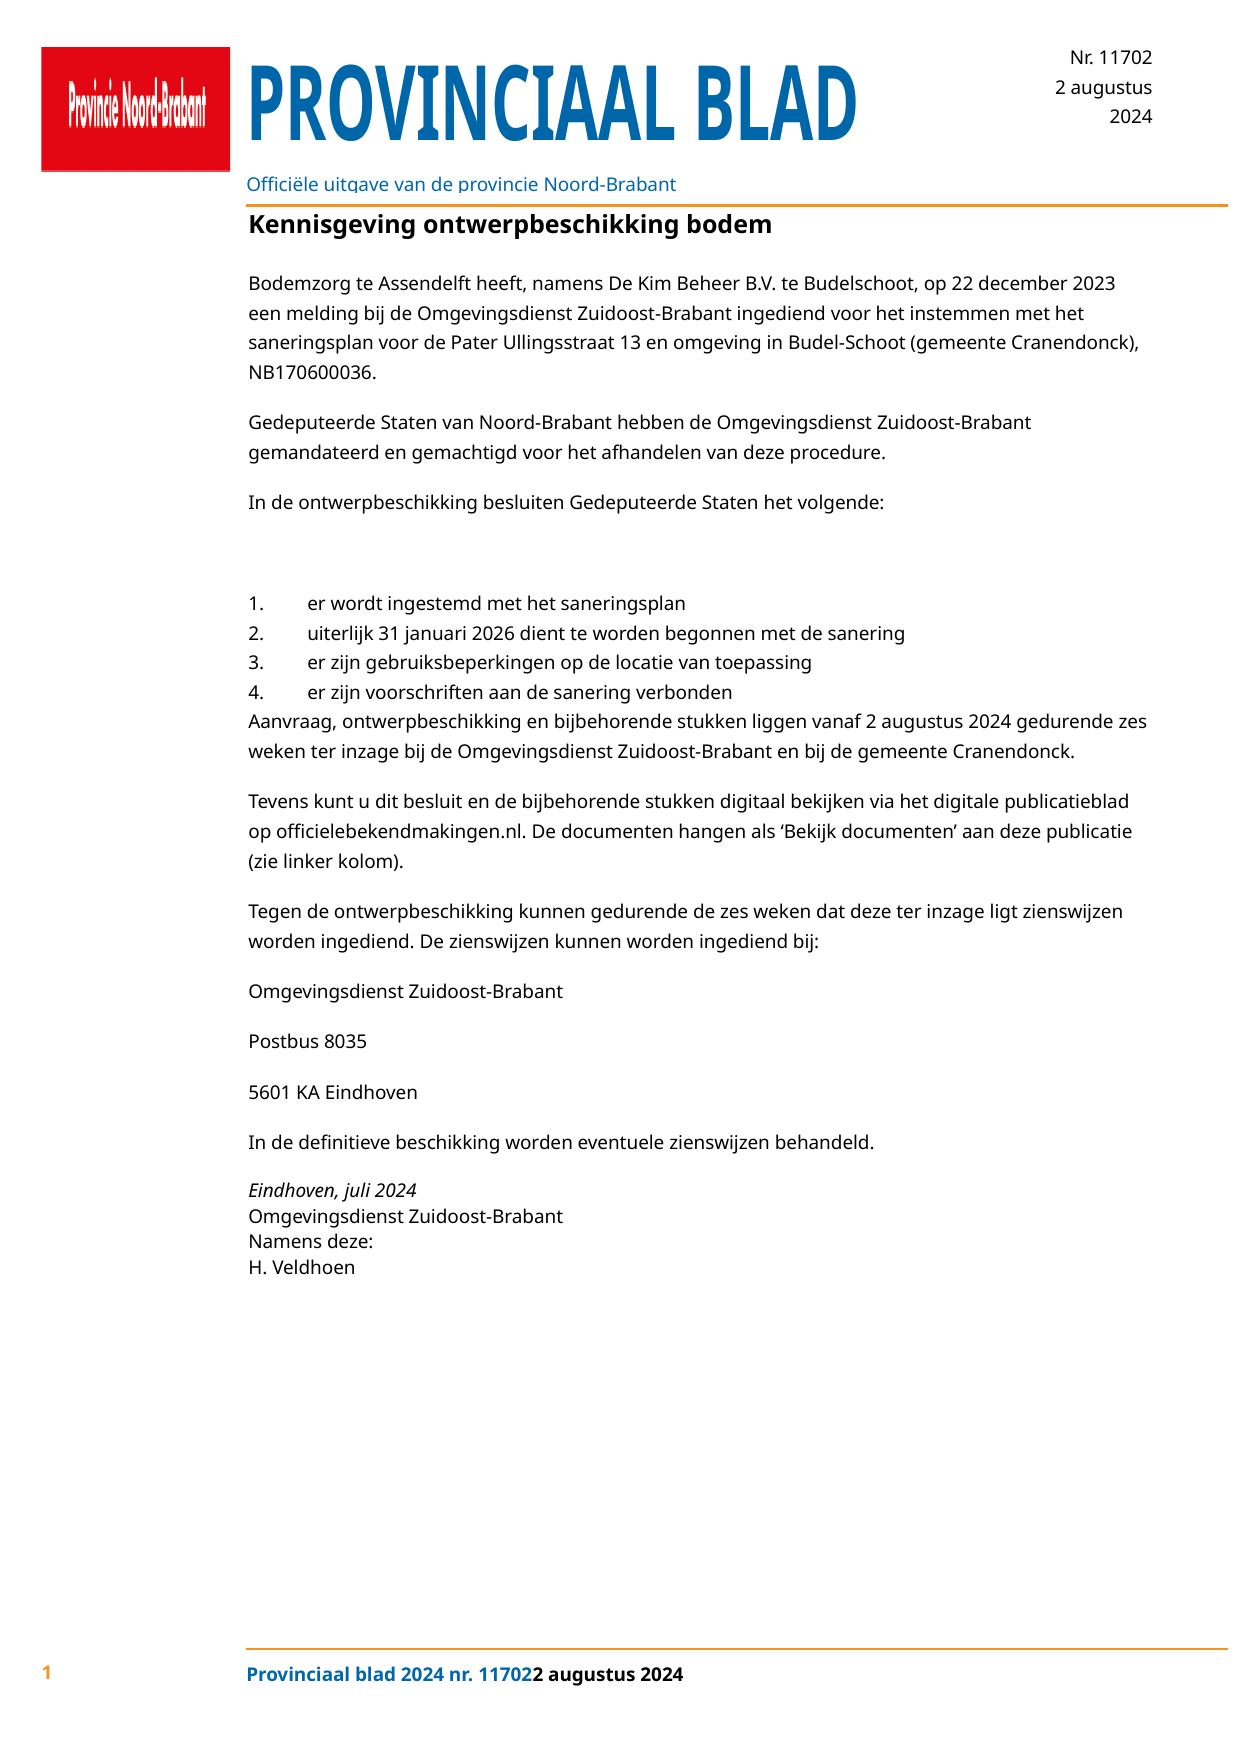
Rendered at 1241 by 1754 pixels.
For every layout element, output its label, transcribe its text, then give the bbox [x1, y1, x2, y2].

text Aanvraag, ontwerpbeschikking en bijbehorende stukken liggen vanaf 2 augustus 2024 gedurende zes weken ter inzage bij de Omgevingsdienst Zuidoost-Brabant en bij de gemeente Cranendonck. [248, 709, 1152, 764]
list uiterlijk 31 januari 2026 dient te worden begonnen met de sanering [248, 620, 1152, 646]
text Tegen de ontwerpbeschikking kunnen gedurende de zes weken dat deze ter inzage ligt zienswijzen worden ingediend. De zienswijzen kunnen worden ingediend bij: [248, 898, 1152, 953]
picture [41, 47, 231, 172]
text In de definitieve beschikking worden eventuele zienswijzen behandeld. [248, 1129, 1152, 1155]
text Namens deze: [248, 1229, 1152, 1254]
text Omgevingsdienst Zuidoost-Brabant [248, 1203, 1152, 1229]
text Omgevingsdienst Zuidoost-Brabant [248, 978, 1152, 1004]
list er zijn voorschriften aan de sanering verbonden [248, 679, 1152, 705]
list er zijn gebruiksbeperkingen op de locatie van toepassing [248, 649, 1152, 675]
text Bodemzorg te Assendelft heeft, namens De Kim Beheer B.V. te Budelschoot, op 22 december 2023 een melding bij de Omgevingsdienst Zuidoost-Brabant ingediend voor het instemmen met het saneringsplan voor de Pater Ullingsstraat 13 en omgeving in Budel-Schoot (gemeente Cranendonck), NB170600036. [248, 270, 1152, 385]
text 5601 KA Eindhoven [248, 1079, 1152, 1105]
text H. Veldhoen [248, 1254, 1152, 1280]
text Gedeputeerde Staten van Noord-Brabant hebben de Omgevingsdienst Zuidoost-Brabant gemandateerd en gemachtigd voor het afhandelen van deze procedure. [248, 409, 1152, 465]
text Kennisgeving ontwerpbeschikking bodem [248, 207, 1152, 241]
text Tevens kunt u dit besluit en de bijbehorende stukken digitaal bekijken via het digitale publicatieblad op officielebekendmakingen.nl. De documenten hangen als ‘Bekijk documenten’ aan deze publicatie (zie linker kolom). [248, 789, 1152, 873]
text Eindhoven, juli 2024 [248, 1177, 1152, 1203]
list er wordt ingestemd met het saneringsplan [248, 590, 1152, 616]
text In de ontwerpbeschikking besluiten Gedeputeerde Staten het volgende: [248, 489, 1152, 515]
text Postbus 8035 [248, 1029, 1152, 1054]
